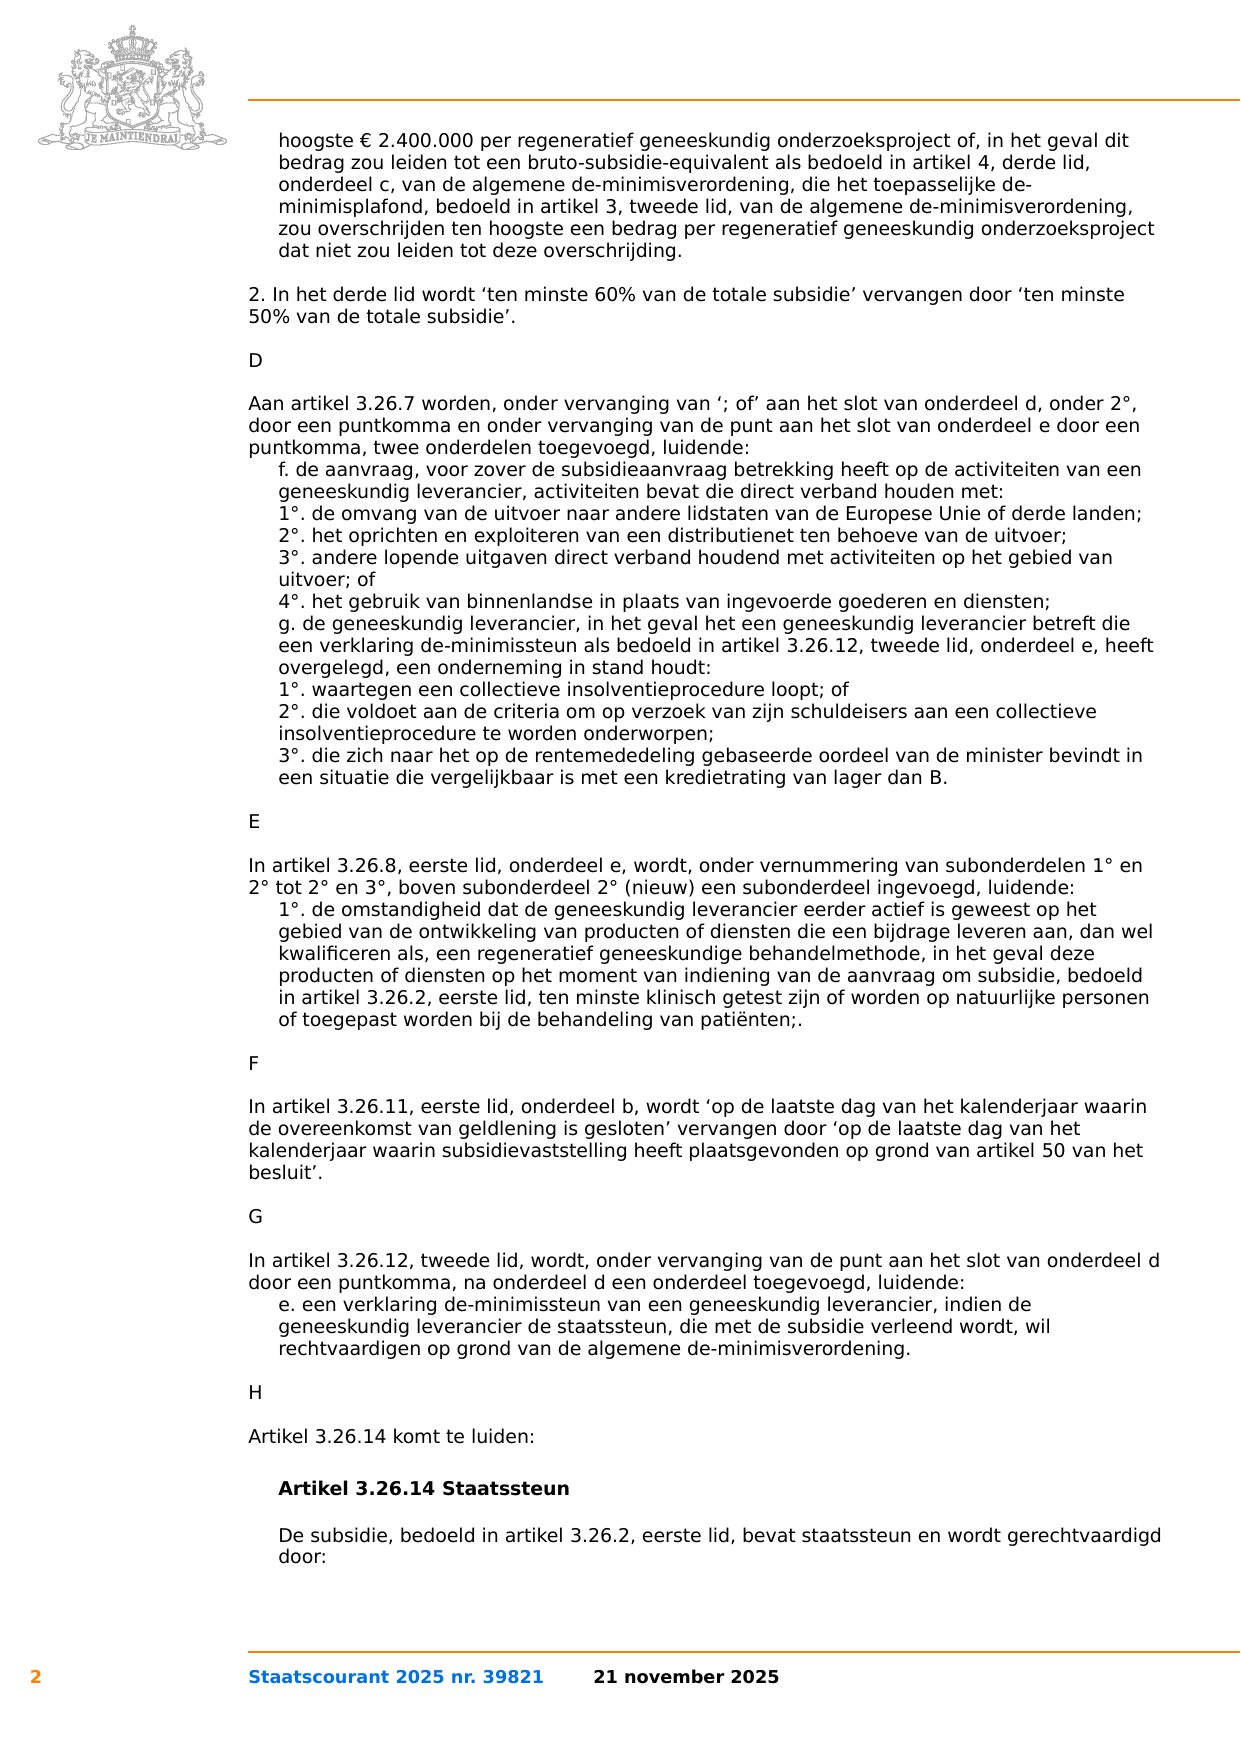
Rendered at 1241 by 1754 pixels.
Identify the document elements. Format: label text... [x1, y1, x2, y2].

text In artikel 3.26.12, tweede lid, wordt, onder vervanging van de punt aan het slot van onderdeel d door een puntkomma, na onderdeel d een onderdeel toegevoegd, luidende: [248, 1250, 1163, 1294]
text Aan artikel 3.26.7 worden, onder vervanging van ‘; of’ aan het slot van onderdeel d, onder 2°, door een puntkomma en onder vervanging van de punt aan het slot van onderdeel e door een puntkomma, twee onderdelen toegevoegd, luidende: [248, 393, 1163, 459]
text H [248, 1382, 1163, 1404]
text G [248, 1206, 1163, 1228]
text Artikel 3.26.14 komt te luiden: [248, 1426, 1163, 1447]
text 4°. het gebruik van binnenlandse in plaats van ingevoerde goederen en diensten; [278, 591, 1163, 613]
text 3°. andere lopende uitgaven direct verband houdend met activiteiten op het gebied van uitvoer; of [278, 547, 1163, 591]
text 2°. die voldoet aan de criteria om op verzoek van zijn schuldeisers aan een collectieve insolventieprocedure te worden onderworpen; [278, 701, 1163, 745]
text 2°. het oprichten en exploiteren van een distributienet ten behoeve van de uitvoer; [278, 525, 1163, 547]
text 3°. die zich naar het op de rentemededeling gebaseerde oordeel van de minister bevindt in een situatie die vergelijkbaar is met een kredietrating van lager dan B. [278, 745, 1163, 789]
text 2. In het derde lid wordt ‘ten minste 60% van de totale subsidie’ vervangen door ‘ten minste 50% van de totale subsidie’. [248, 284, 1163, 328]
text De subsidie, bedoeld in artikel 3.26.2, eerste lid, bevat staatssteun en wordt gerechtvaardigd door: [278, 1524, 1163, 1568]
text E [248, 811, 1163, 833]
text hoogste € 2.400.000 per regeneratief geneeskundig onderzoeksproject of, in het geval dit bedrag zou leiden tot een bruto-subsidie-equivalent als bedoeld in artikel 4, derde lid, onderdeel c, van de algemene de-minimisverordening, die het toepasselijke de-minimisplafond, bedoeld in artikel 3, tweede lid, van de algemene de-minimisverordening, zou overschrijden ten hoogste een bedrag per regeneratief geneeskundig onderzoeksproject dat niet zou leiden tot deze overschrijding. [278, 130, 1163, 262]
text 1°. de omstandigheid dat de geneeskundig leverancier eerder actief is geweest op het gebied van de ontwikkeling van producten of diensten die een bijdrage leveren aan, dan wel kwalificeren als, een regeneratief geneeskundige behandelmethode, in het geval deze producten of diensten op het moment van indiening van de aanvraag om subsidie, bedoeld in artikel 3.26.2, eerste lid, ten minste klinisch getest zijn of worden op natuurlijke personen of toegepast worden bij de behandeling van patiënten;. [278, 899, 1163, 1031]
text e. een verklaring de-minimissteun van een geneeskundig leverancier, indien de geneeskundig leverancier de staatssteun, die met de subsidie verleend wordt, wil rechtvaardigen op grond van de algemene de-minimisverordening. [278, 1294, 1163, 1360]
text In artikel 3.26.11, eerste lid, onderdeel b, wordt ‘op de laatste dag van het kalenderjaar waarin de overeenkomst van geldlening is gesloten’ vervangen door ‘op de laatste dag van het kalenderjaar waarin subsidievaststelling heeft plaatsgevonden op grond van artikel 50 van het besluit’. [248, 1096, 1163, 1184]
text 1°. de omvang van de uitvoer naar andere lidstaten van de Europese Unie of derde landen; [278, 503, 1163, 525]
text D [248, 349, 1163, 371]
text g. de geneeskundig leverancier, in het geval het een geneeskundig leverancier betreft die een verklaring de-minimissteun als bedoeld in artikel 3.26.12, tweede lid, onderdeel e, heeft overgelegd, een onderneming in stand houdt: [278, 613, 1163, 679]
text 1°. waartegen een collectieve insolventieprocedure loopt; of [278, 679, 1163, 701]
text In artikel 3.26.8, eerste lid, onderdeel e, wordt, onder vernummering van subonderdelen 1° en 2° tot 2° en 3°, boven subonderdeel 2° (nieuw) een subonderdeel ingevoegd, luidende: [248, 855, 1163, 899]
subtitle Artikel 3.26.14 Staatssteun [278, 1477, 1163, 1499]
text f. de aanvraag, voor zover de subsidieaanvraag betrekking heeft op de activiteiten van een geneeskundig leverancier, activiteiten bevat die direct verband houden met: [278, 459, 1163, 503]
picture [38, 25, 227, 150]
text F [248, 1052, 1163, 1074]
